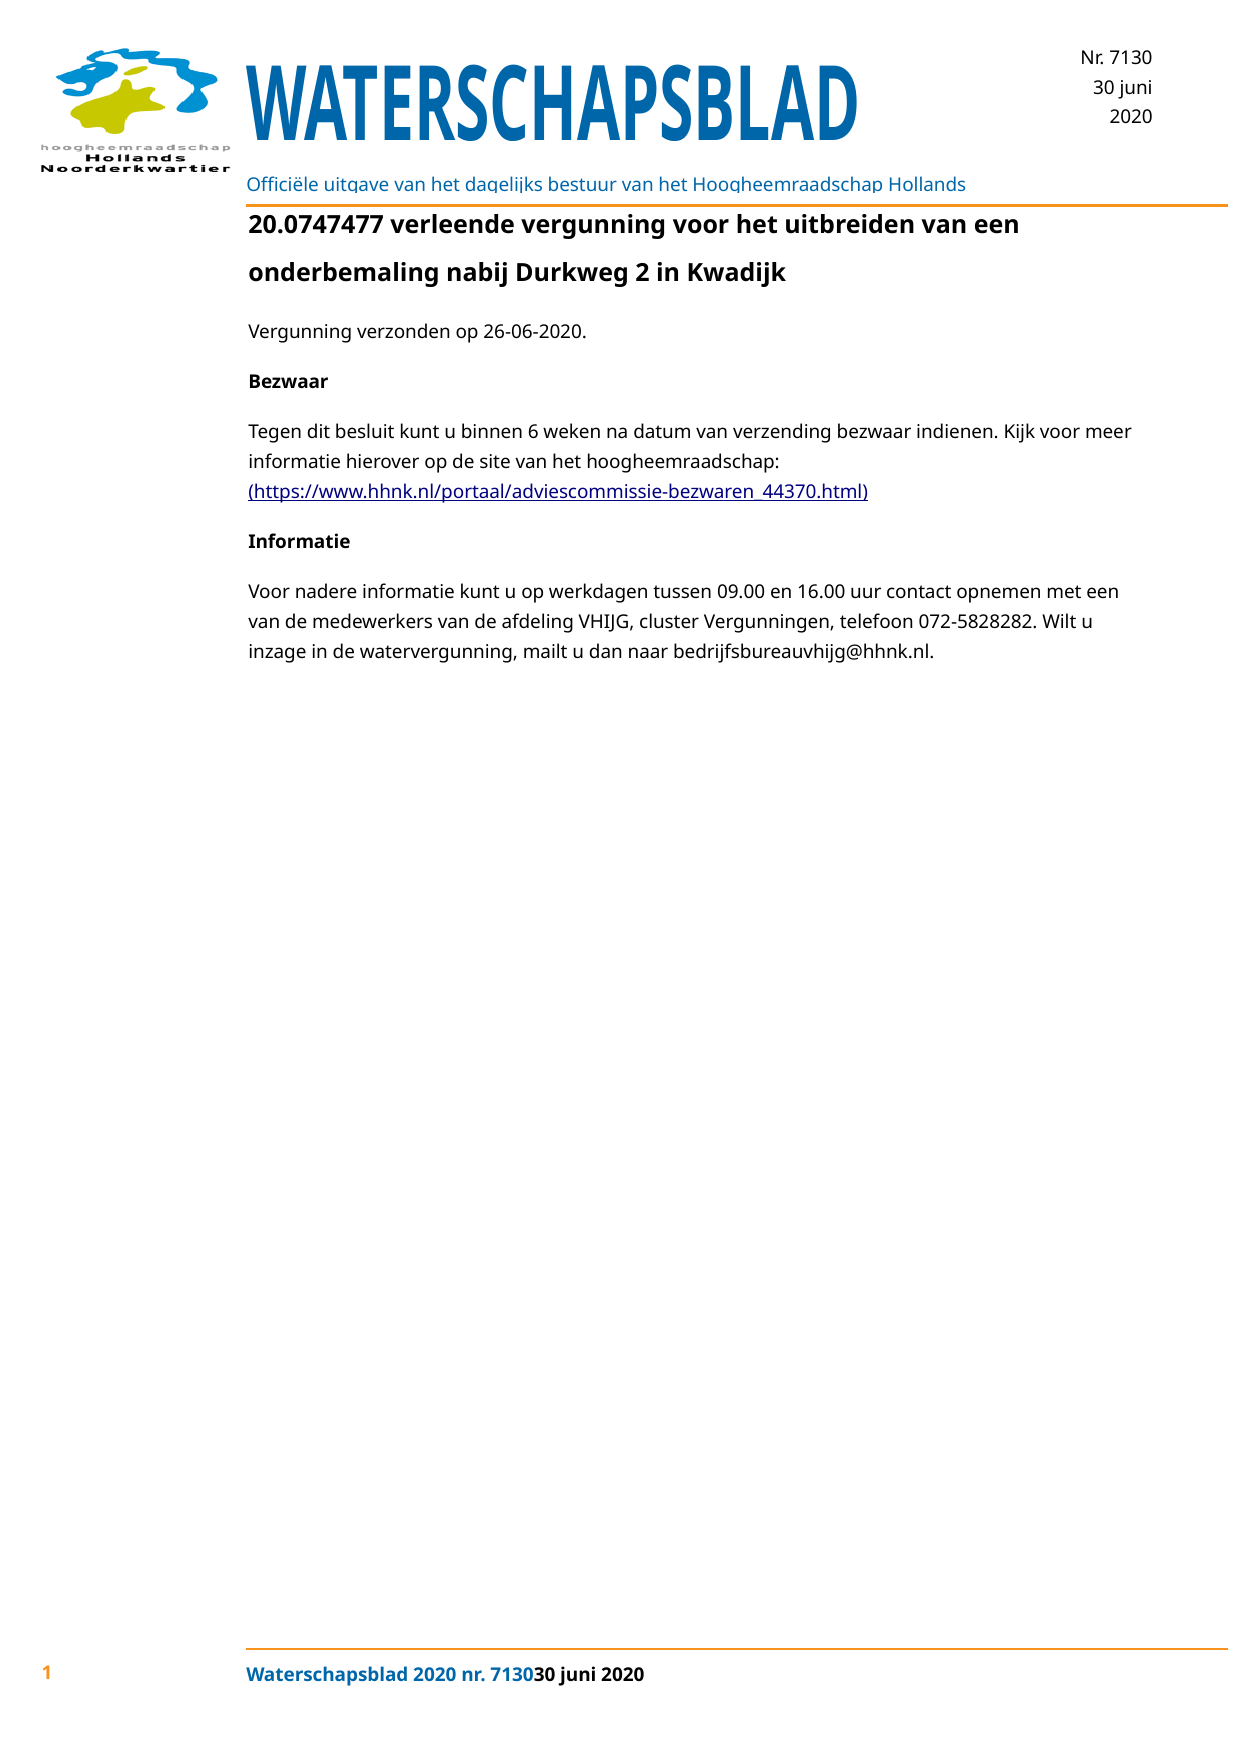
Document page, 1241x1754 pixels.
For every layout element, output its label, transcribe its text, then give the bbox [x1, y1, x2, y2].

text Informatie [248, 528, 1152, 554]
text 20.0747477 verleende vergunning voor het uitbreiden van een onderbemaling nabij Durkweg 2 in Kwadijk [248, 207, 1152, 288]
text Tegen dit besluit kunt u binnen 6 weken na datum van verzending bezwaar indienen. Kijk voor meer informatie hierover op de site van het hoogheemraadschap: (https://www.hhnk.nl/portaal/adviescommissie-bezwaren_44370.html) [248, 419, 1152, 504]
picture [41, 47, 231, 172]
text Bezwaar [248, 368, 1152, 394]
text Voor nadere informatie kunt u op werkdagen tussen 09.00 en 16.00 uur contact opnemen met een van de medewerkers van de afdeling VHIJG, cluster Vergunningen, telefoon 072-5828282. Wilt u inzage in de watervergunning, mailt u dan naar bedrijfsbureauvhijg@hhnk.nl. [248, 579, 1152, 664]
text Vergunning verzonden op 26-06-2020. [248, 318, 1152, 344]
